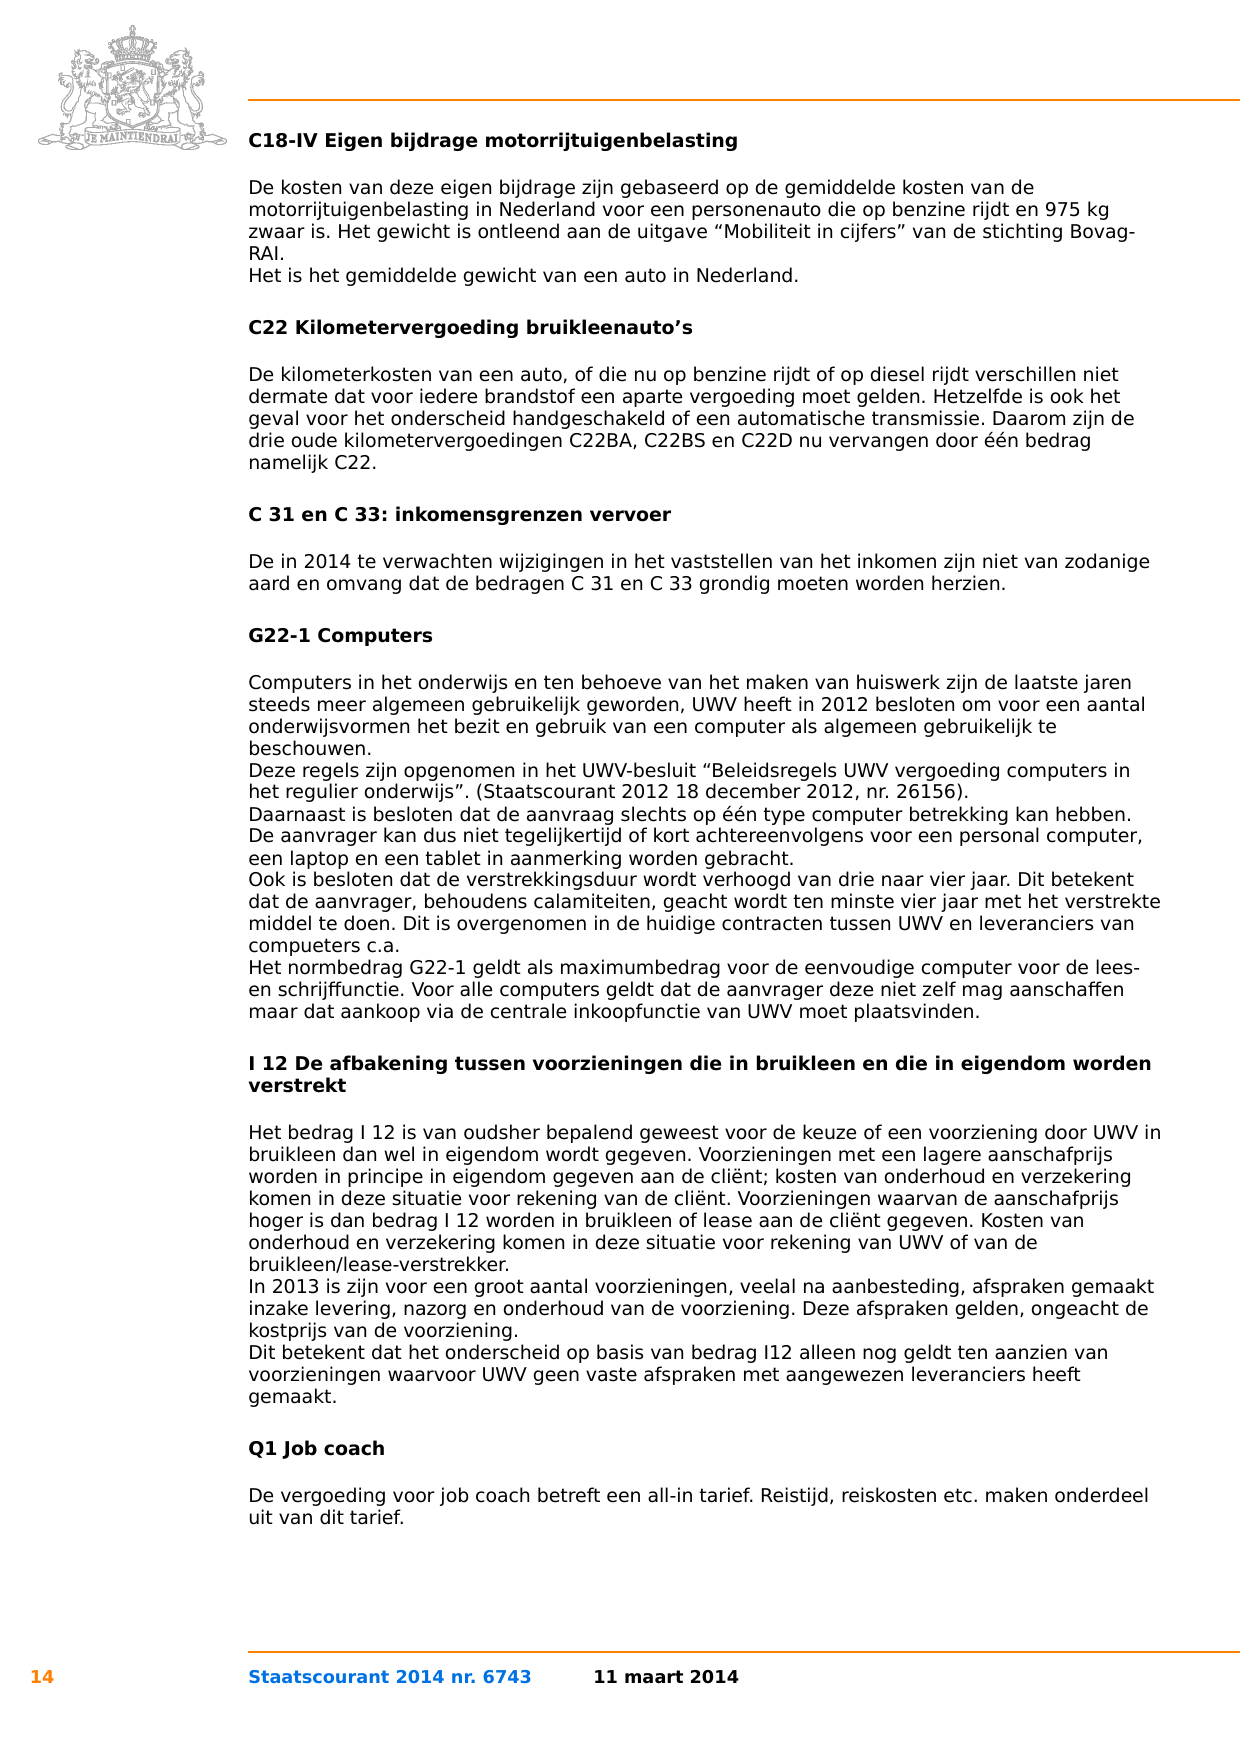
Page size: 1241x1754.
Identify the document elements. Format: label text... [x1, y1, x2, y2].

text Dit betekent dat het onderscheid op basis van bedrag I12 alleen nog geldt ten aanzien van voorzieningen waarvoor UWV geen vaste afspraken met aangewezen leveranciers heeft gemaakt. [248, 1342, 1163, 1408]
subtitle C22 Kilometervergoeding bruikleenauto’s [248, 317, 1163, 339]
text Computers in het onderwijs en ten behoeve van het maken van huiswerk zijn de laatste jaren steeds meer algemeen gebruikelijk geworden, UWV heeft in 2012 besloten om voor een aantal onderwijsvormen het bezit en gebruik van een computer als algemeen gebruikelijk te beschouwen. [248, 672, 1163, 759]
text Het is het gemiddelde gewicht van een auto in Nederland. [248, 265, 1163, 287]
text De in 2014 te verwachten wijzigingen in het vaststellen van het inkomen zijn niet van zodanige aard en omvang dat de bedragen C 31 en C 33 grondig moeten worden herzien. [248, 551, 1163, 594]
text Daarnaast is besloten dat de aanvraag slechts op één type computer betrekking kan hebben. De aanvrager kan dus niet tegelijkertijd of kort achtereenvolgens voor een personal computer, een laptop en een tablet in aanmerking worden gebracht. [248, 803, 1163, 869]
text De kosten van deze eigen bijdrage zijn gebaseerd op de gemiddelde kosten van de motorrijtuigenbelasting in Nederland voor een personenauto die op benzine rijdt en 975 kg zwaar is. Het gewicht is ontleend aan de uitgave “Mobiliteit in cijfers” van de stichting Bovag-RAI. [248, 177, 1163, 265]
text In 2013 is zijn voor een groot aantal voorzieningen, veelal na aanbesteding, afspraken gemaakt inzake levering, nazorg en onderhoud van de voorziening. Deze afspraken gelden, ongeacht de kostprijs van de voorziening. [248, 1276, 1163, 1342]
picture [38, 25, 227, 150]
text Deze regels zijn opgenomen in het UWV-besluit “Beleidsregels UWV vergoeding computers in het regulier onderwijs”. (Staatscourant 2012 18 december 2012, nr. 26156). [248, 759, 1163, 803]
text Ook is besloten dat de verstrekkingsduur wordt verhoogd van drie naar vier jaar. Dit betekent dat de aanvrager, behoudens calamiteiten, geacht wordt ten minste vier jaar met het verstrekte middel te doen. Dit is overgenomen in de huidige contracten tussen UWV en leveranciers van compueters c.a. [248, 869, 1163, 957]
subtitle C18-IV Eigen bijdrage motorrijtuigenbelasting [248, 130, 1163, 152]
subtitle I 12 De afbakening tussen voorzieningen die in bruikleen en die in eigendom worden verstrekt [248, 1053, 1163, 1097]
text De kilometerkosten van een auto, of die nu op benzine rijdt of op diesel rijdt verschillen niet dermate dat voor iedere brandstof een aparte vergoeding moet gelden. Hetzelfde is ook het geval voor het onderscheid handgeschakeld of een automatische transmissie. Daarom zijn de drie oude kilometervergoedingen C22BA, C22BS en C22D nu vervangen door één bedrag namelijk C22. [248, 364, 1163, 474]
subtitle G22-1 Computers [248, 624, 1163, 647]
text De vergoeding voor job coach betreft een all-in tarief. Reistijd, reiskosten etc. maken onderdeel uit van dit tarief. [248, 1485, 1163, 1529]
text Het normbedrag G22-1 geldt als maximumbedrag voor de eenvoudige computer voor de lees-en schrijffunctie. Voor alle computers geldt dat de aanvrager deze niet zelf mag aanschaffen maar dat aankoop via de centrale inkoopfunctie van UWV moet plaatsvinden. [248, 957, 1163, 1023]
subtitle Q1 Job coach [248, 1438, 1163, 1460]
text Het bedrag I 12 is van oudsher bepalend geweest voor de keuze of een voorziening door UWV in bruikleen dan wel in eigendom wordt gegeven. Voorzieningen met een lagere aanschafprijs worden in principe in eigendom gegeven aan de cliënt; kosten van onderhoud en verzekering komen in deze situatie voor rekening van de cliënt. Voorzieningen waarvan de aanschafprijs hoger is dan bedrag I 12 worden in bruikleen of lease aan de cliënt gegeven. Kosten van onderhoud en verzekering komen in deze situatie voor rekening van UWV of van de bruikleen/lease-verstrekker. [248, 1122, 1163, 1276]
subtitle C 31 en C 33: inkomensgrenzen vervoer [248, 504, 1163, 526]
